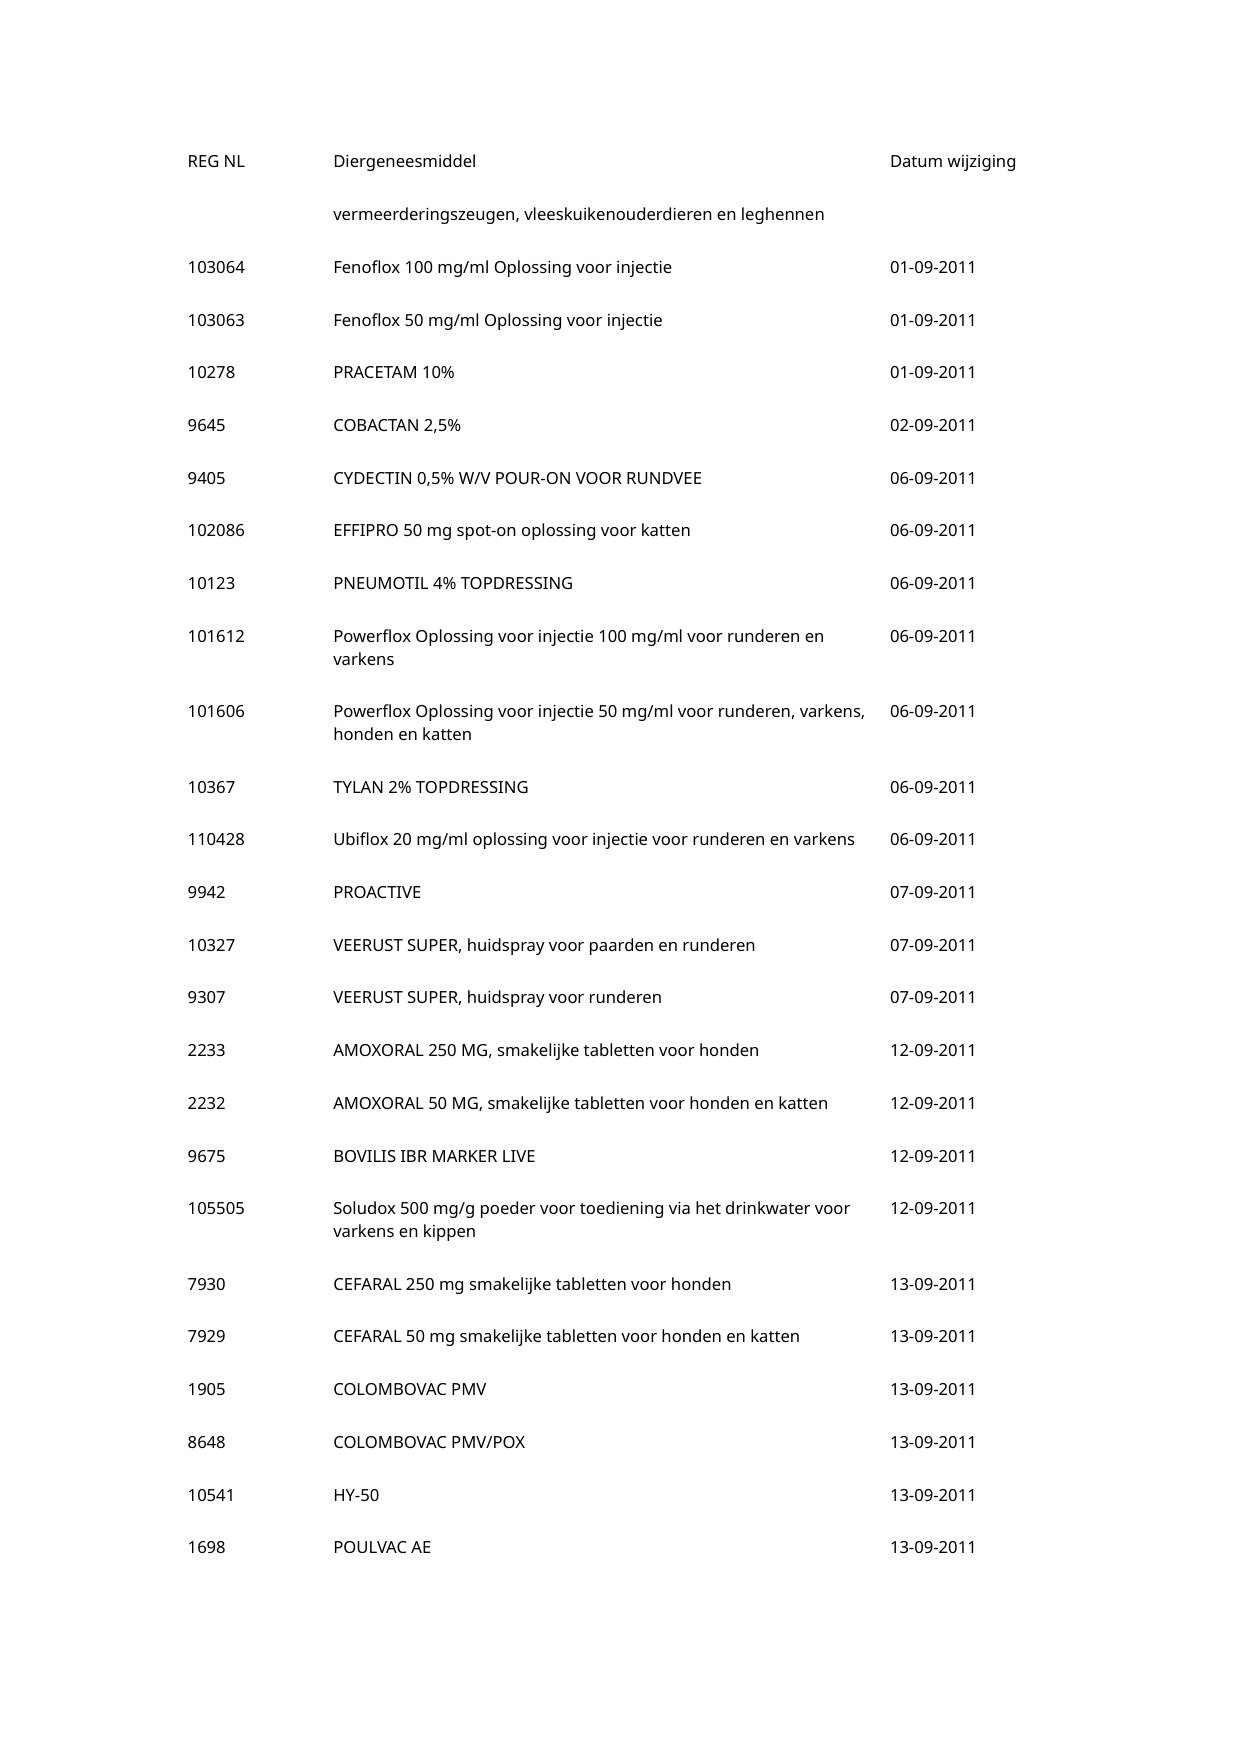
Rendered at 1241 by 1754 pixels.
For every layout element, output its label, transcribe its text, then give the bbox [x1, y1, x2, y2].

table_cell 01-09-2011 [890, 255, 1053, 308]
table_cell PNEUMOTIL 4% TOPDRESSING [333, 572, 890, 624]
table_cell 103063 [188, 308, 333, 361]
table_cell 06-09-2011 [890, 700, 1053, 775]
table_cell 12-09-2011 [890, 1039, 1053, 1091]
table_cell COLOMBOVAC PMV/POX [333, 1430, 890, 1483]
table_cell PRACETAM 10% [333, 361, 890, 413]
table_header REG NL [188, 150, 333, 203]
table_header Diergeneesmiddel [333, 150, 890, 203]
table_cell HY-50 [333, 1483, 890, 1536]
table_cell 06-09-2011 [890, 572, 1053, 624]
table_cell 13-09-2011 [890, 1272, 1053, 1325]
table_cell 12-09-2011 [890, 1091, 1053, 1144]
table_cell 10123 [188, 572, 333, 624]
table_cell 2233 [188, 1039, 333, 1091]
table_cell 10541 [188, 1483, 333, 1536]
table_cell 13-09-2011 [890, 1325, 1053, 1378]
table_cell 9675 [188, 1144, 333, 1197]
table_cell Ubiflox 20 mg/ml oplossing voor injectie voor runderen en varkens [333, 828, 890, 881]
table_cell 13-09-2011 [890, 1483, 1053, 1536]
table_cell 07-09-2011 [890, 881, 1053, 933]
table_cell 02-09-2011 [890, 414, 1053, 466]
table_cell 1905 [188, 1378, 333, 1430]
table_cell [188, 203, 333, 255]
table_cell 103064 [188, 255, 333, 308]
table_cell PROACTIVE [333, 881, 890, 933]
table_cell 9405 [188, 466, 333, 519]
table_cell CYDECTIN 0,5% W/V POUR-ON VOOR RUNDVEE [333, 466, 890, 519]
table_cell 06-09-2011 [890, 775, 1053, 828]
table_cell 06-09-2011 [890, 466, 1053, 519]
table_cell [890, 203, 1053, 255]
table_cell 01-09-2011 [890, 308, 1053, 361]
table_cell 06-09-2011 [890, 828, 1053, 881]
table_cell 10278 [188, 361, 333, 413]
table_cell 7930 [188, 1272, 333, 1325]
table_cell 07-09-2011 [890, 933, 1053, 986]
table_cell Fenoflox 50 mg/ml Oplossing voor injectie [333, 308, 890, 361]
table_cell 13-09-2011 [890, 1536, 1053, 1588]
table_cell 2232 [188, 1091, 333, 1144]
table_cell VEERUST SUPER, huidspray voor runderen [333, 986, 890, 1039]
table_cell COLOMBOVAC PMV [333, 1378, 890, 1430]
table_cell 101612 [188, 624, 333, 700]
table_cell 07-09-2011 [890, 986, 1053, 1039]
table_cell CEFARAL 250 mg smakelijke tabletten voor honden [333, 1272, 890, 1325]
table_cell Powerflox Oplossing voor injectie 100 mg/ml voor runderen en varkens [333, 624, 890, 700]
table_cell 105505 [188, 1197, 333, 1272]
table_cell 9307 [188, 986, 333, 1039]
table_cell AMOXORAL 50 MG, smakelijke tabletten voor honden en katten [333, 1091, 890, 1144]
table_cell 06-09-2011 [890, 624, 1053, 700]
table_cell 10367 [188, 775, 333, 828]
table_cell 12-09-2011 [890, 1197, 1053, 1272]
table_cell 01-09-2011 [890, 361, 1053, 413]
table_cell BOVILIS IBR MARKER LIVE [333, 1144, 890, 1197]
table_cell TYLAN 2% TOPDRESSING [333, 775, 890, 828]
table_cell 1698 [188, 1536, 333, 1588]
table_cell Soludox 500 mg/g poeder voor toediening via het drinkwater voor varkens en kippen [333, 1197, 890, 1272]
table_header Datum wijziging [890, 150, 1053, 203]
table_cell 06-09-2011 [890, 519, 1053, 572]
table_cell 12-09-2011 [890, 1144, 1053, 1197]
table_cell 110428 [188, 828, 333, 881]
table_cell AMOXORAL 250 MG, smakelijke tabletten voor honden [333, 1039, 890, 1091]
table_cell 9942 [188, 881, 333, 933]
table_cell 101606 [188, 700, 333, 775]
table_cell POULVAC AE [333, 1536, 890, 1588]
table_cell Fenoflox 100 mg/ml Oplossing voor injectie [333, 255, 890, 308]
table_cell 13-09-2011 [890, 1430, 1053, 1483]
table_cell 13-09-2011 [890, 1378, 1053, 1430]
table_cell 102086 [188, 519, 333, 572]
table_cell VEERUST SUPER, huidspray voor paarden en runderen [333, 933, 890, 986]
table_cell CEFARAL 50 mg smakelijke tabletten voor honden en katten [333, 1325, 890, 1378]
table_cell COBACTAN 2,5% [333, 414, 890, 466]
table_cell 10327 [188, 933, 333, 986]
table_cell 9645 [188, 414, 333, 466]
table_cell 7929 [188, 1325, 333, 1378]
table_cell 8648 [188, 1430, 333, 1483]
table_cell Powerflox Oplossing voor injectie 50 mg/ml voor runderen, varkens, honden en katten [333, 700, 890, 775]
table_cell vermeerderingszeugen, vleeskuikenouderdieren en leghennen [333, 203, 890, 255]
table_cell EFFIPRO 50 mg spot-on oplossing voor katten [333, 519, 890, 572]
